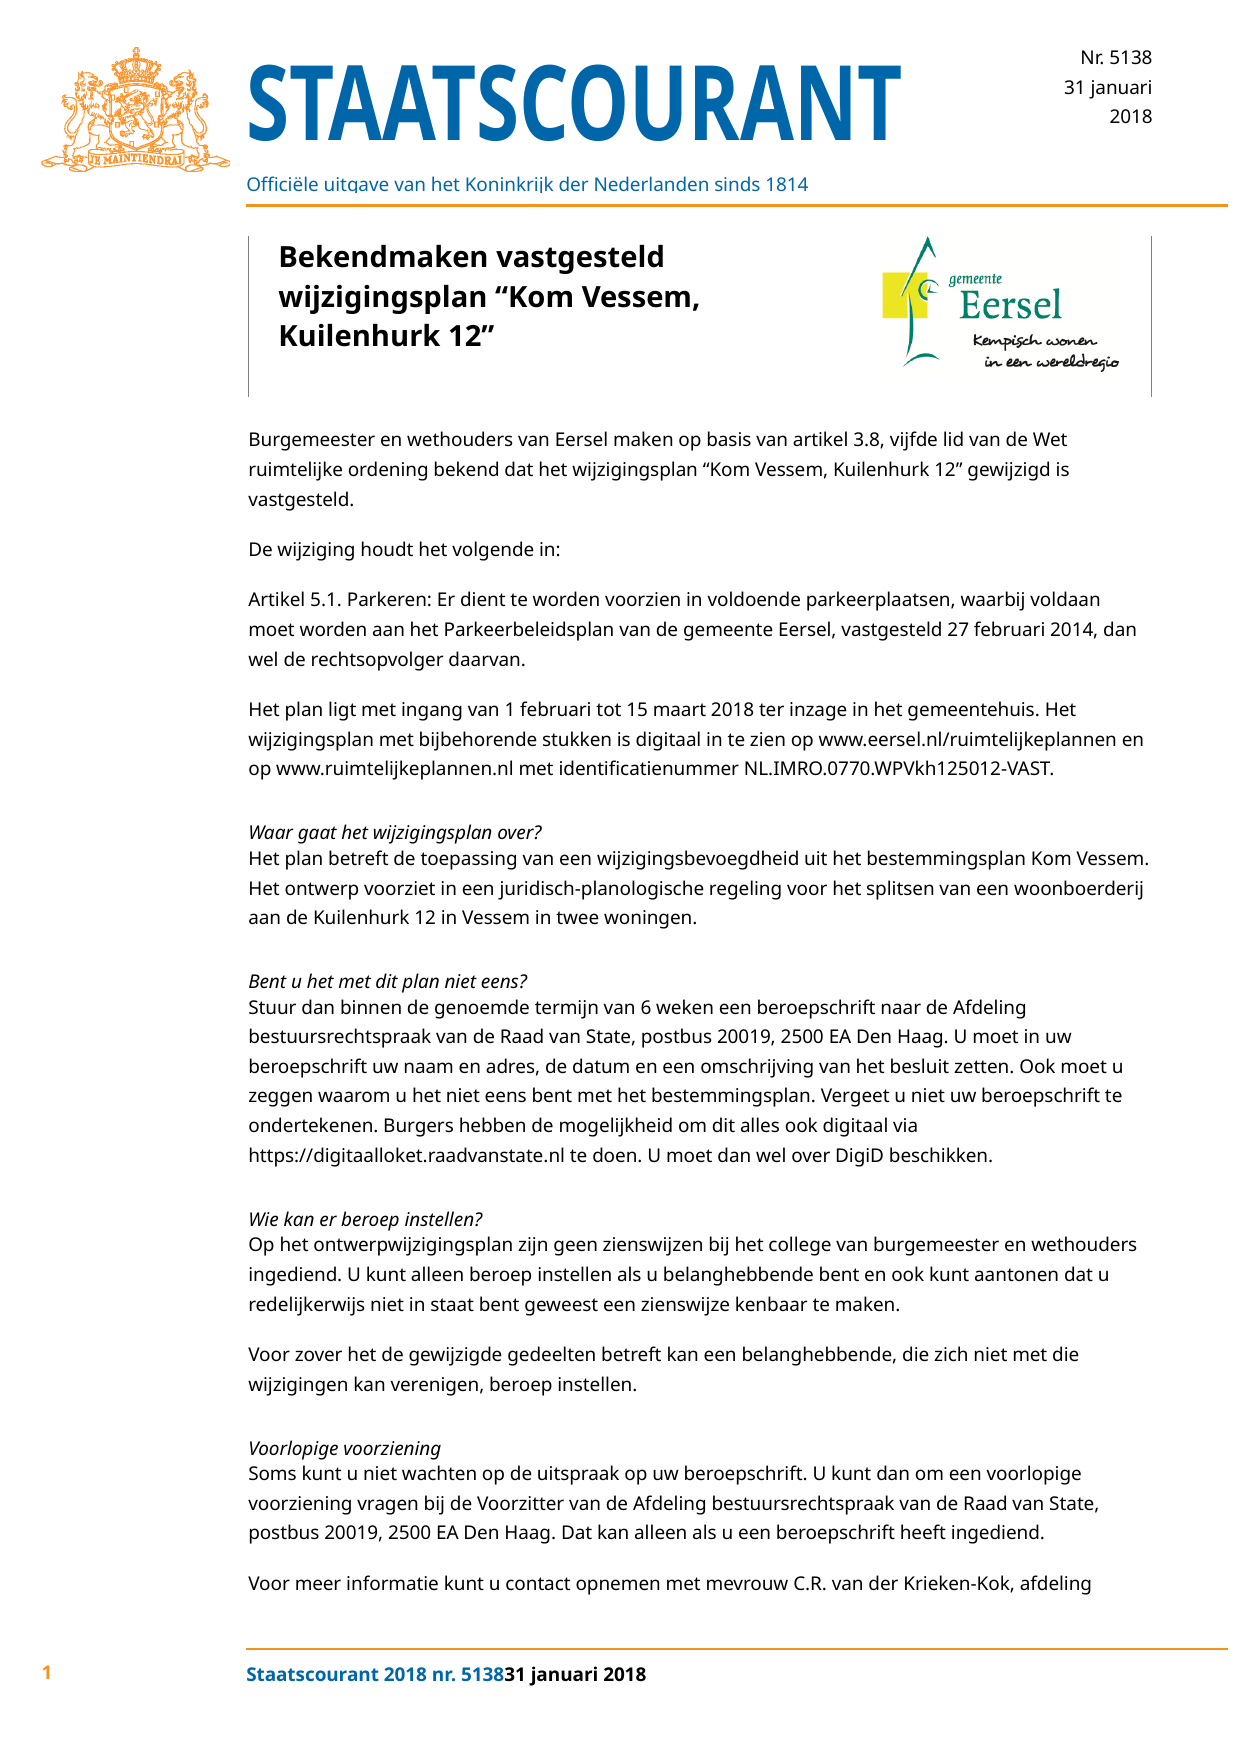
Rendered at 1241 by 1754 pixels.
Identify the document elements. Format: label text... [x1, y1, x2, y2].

table_header [850, 236, 1151, 397]
picture [41, 47, 231, 172]
text Voor zover het de gewijzigde gedeelten betreft kan een belanghebbende, die zich niet met die wijzigingen kan verenigen, beroep instellen. [248, 1341, 1152, 1396]
text Artikel 5.1. Parkeren: Er dient te worden voorzien in voldoende parkeerplaatsen, waarbij voldaan moet worden aan het Parkeerbeleidsplan van de gemeente Eersel, vastgesteld 27 februari 2014, dan wel de rechtsopvolger daarvan. [248, 587, 1152, 672]
text Stuur dan binnen de genoemde termijn van 6 weken een beroepschrift naar de Afdeling bestuursrechtspraak van de Raad van State, postbus 20019, 2500 EA Den Haag. U moet in uw beroepschrift uw naam en adres, de datum en een omschrijving van het besluit zetten. Ook moet u zeggen waarom u het niet eens bent met het bestemmingsplan. Vergeet u niet uw beroepschrift te ondertekenen. Burgers hebben de mogelijkheid om dit alles ook digitaal via https://digitaalloket.raadvanstate.nl te doen. U moet dan wel over DigiD beschikken. [248, 994, 1152, 1168]
text Soms kunt u niet wachten op de uitspraak op uw beroepschrift. U kunt dan om een voorlopige voorziening vragen bij de Voorzitter van de Afdeling bestuursrechtspraak van de Raad van State, postbus 20019, 2500 EA Den Haag. Dat kan alleen als u een beroepschrift heeft ingediend. [248, 1460, 1152, 1545]
text Voor meer informatie kunt u contact opnemen met mevrouw C.R. van der Krieken-Kok, afdeling [248, 1570, 1152, 1596]
text Burgemeester en wethouders van Eersel maken op basis van artikel 3.8, vijfde lid van de Wet ruimtelijke ordening bekend dat het wijzigingsplan “Kom Vessem, Kuilenhurk 12” gewijzigd is vastgesteld. [248, 427, 1152, 512]
text Wie kan er beroep instellen? [248, 1206, 1152, 1232]
table_header Bekendmaken vastgesteld wijzigingsplan “Kom Vessem, Kuilenhurk 12” [249, 236, 850, 397]
text Het plan ligt met ingang van 1 februari tot 15 maart 2018 ter inzage in het gemeentehuis. Het wijzigingsplan met bijbehorende stukken is digitaal in te zien op www.eersel.nl/ruimtelijkeplannen en op www.ruimtelijkeplannen.nl met identificatienummer NL.IMRO.0770.WPVkh125012-VAST. [248, 696, 1152, 781]
text Voorlopige voorziening [248, 1435, 1152, 1460]
picture [882, 236, 1119, 372]
text Op het ontwerpwijzigingsplan zijn geen zienswijzen bij het college van burgemeester en wethouders ingediend. U kunt alleen beroep instellen als u belanghebbende bent en ook kunt aantonen dat u redelijkerwijs niet in staat bent geweest een zienswijze kenbaar te maken. [248, 1232, 1152, 1316]
text Het plan betreft de toepassing van een wijzigingsbevoegdheid uit het bestemmingsplan Kom Vessem. Het ontwerp voorziet in een juridisch-planologische regeling voor het splitsen van een woonboerderij aan de Kuilenhurk 12 in Vessem in twee woningen. [248, 845, 1152, 930]
text Waar gaat het wijzigingsplan over? [248, 819, 1152, 845]
text De wijziging houdt het volgende in: [248, 536, 1152, 562]
text Bent u het met dit plan niet eens? [248, 968, 1152, 994]
